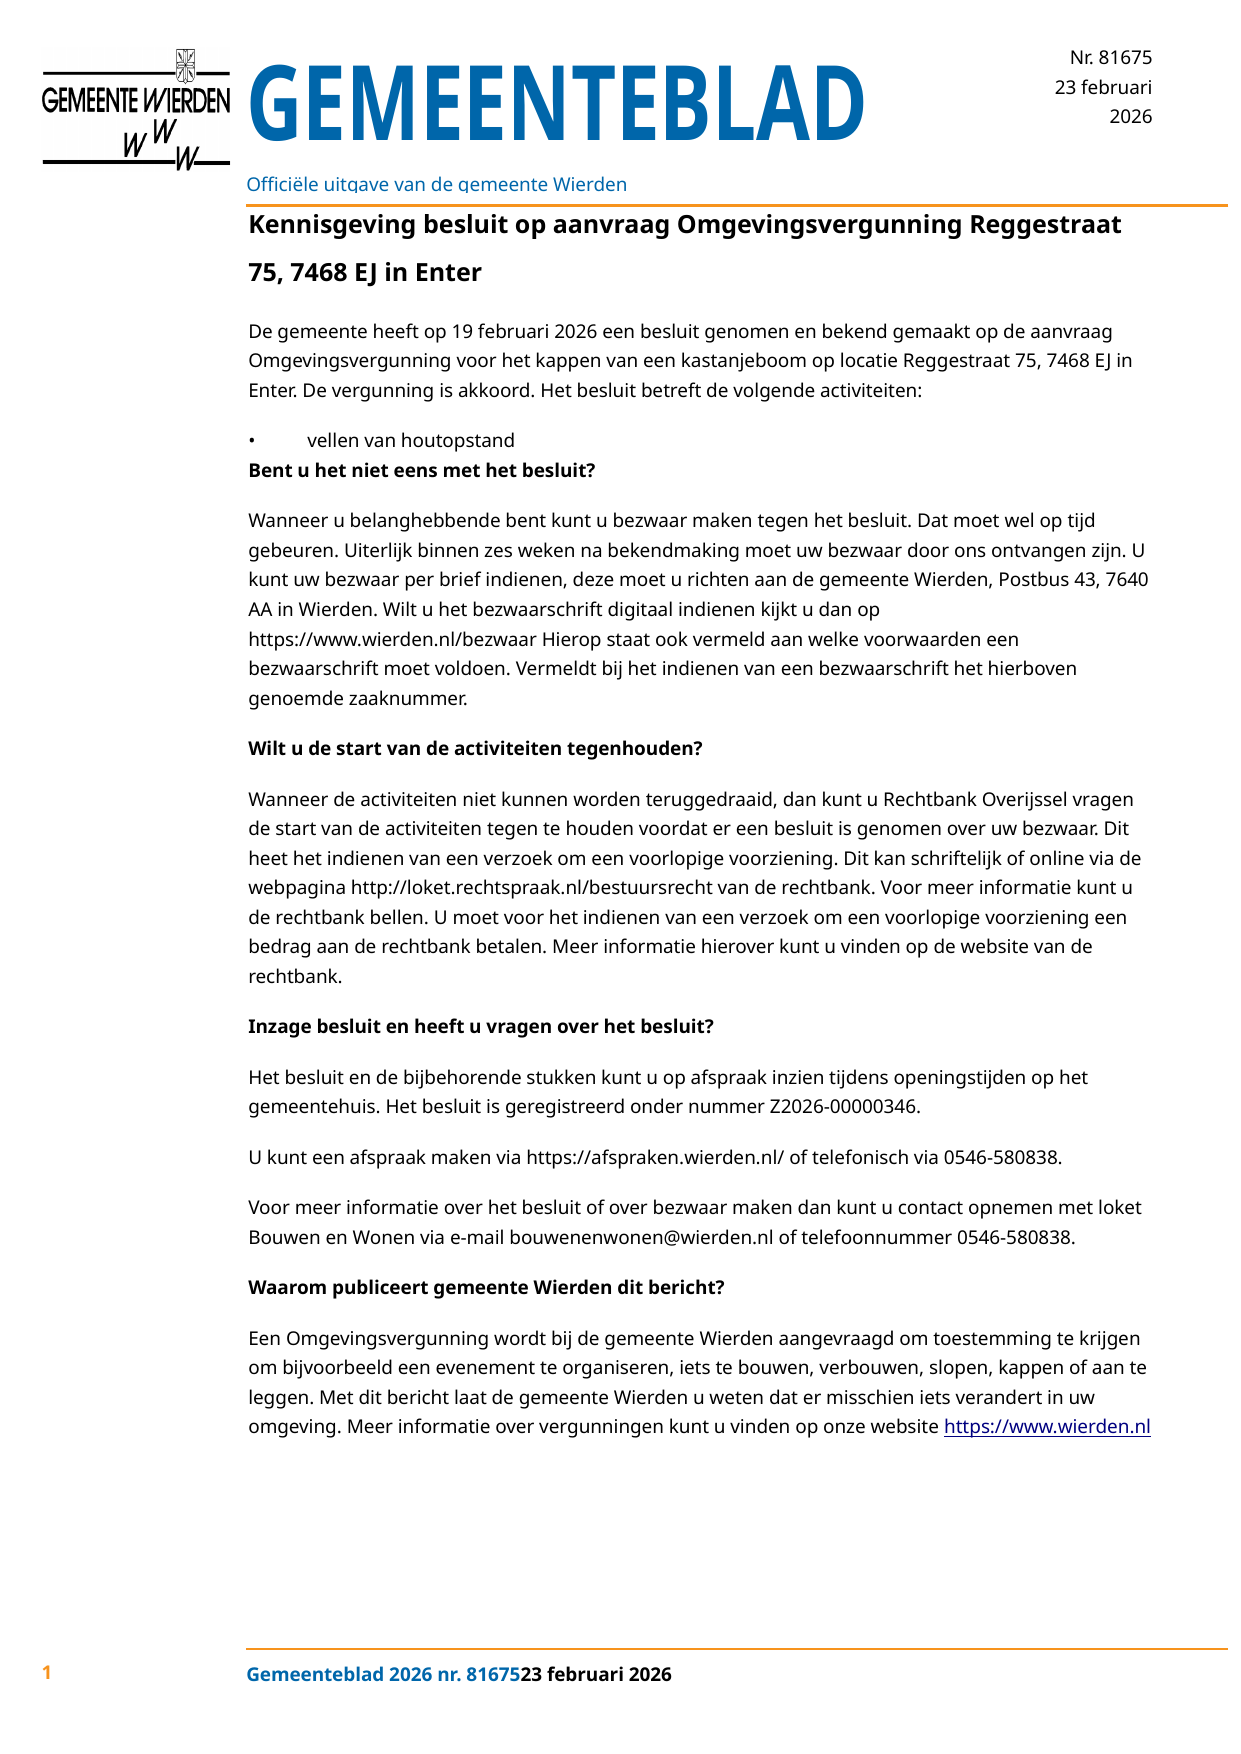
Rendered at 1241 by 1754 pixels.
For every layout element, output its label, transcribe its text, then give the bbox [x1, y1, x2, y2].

text Inzage besluit en heeft u vragen over het besluit? [248, 1014, 1152, 1039]
text U kunt een afspraak maken via https://afspraken.wierden.nl/ of telefonisch via 0546-580838. [248, 1144, 1152, 1170]
text Een Omgevingsvergunning wordt bij de gemeente Wierden aangevraagd om toestemming te krijgen om bijvoorbeeld een evenement te organiseren, iets te bouwen, verbouwen, slopen, kappen of aan te leggen. Met dit bericht laat de gemeente Wierden u weten dat er misschien iets verandert in uw omgeving. Meer informatie over vergunningen kunt u vinden op onze website https://www.wierden.nl [248, 1325, 1152, 1439]
text Wanneer de activiteiten niet kunnen worden teruggedraaid, dan kunt u Rechtbank Overijssel vragen de start van de activiteiten tegen te houden voordat er een besluit is genomen over uw bezwaar. Dit heet het indienen van een verzoek om een voorlopige voorziening. Dit kan schriftelijk of online via de webpagina http://loket.rechtspraak.nl/bestuursrecht van de rechtbank. Voor meer informatie kunt u de rechtbank bellen. U moet voor het indienen van een verzoek om een voorlopige voorziening een bedrag aan de rechtbank betalen. Meer informatie hierover kunt u vinden op de website van de rechtbank. [248, 786, 1152, 989]
list vellen van houtopstand [248, 427, 1152, 453]
text Kennisgeving besluit op aanvraag Omgevingsvergunning Reggestraat 75, 7468 EJ in Enter [248, 207, 1152, 288]
text Bent u het niet eens met het besluit? [248, 457, 1152, 483]
text De gemeente heeft op 19 februari 2026 een besluit genomen en bekend gemaakt op de aanvraag Omgevingsvergunning voor het kappen van een kastanjeboom op locatie Reggestraat 75, 7468 EJ in Enter. De vergunning is akkoord. Het besluit betreft de volgende activiteiten: [248, 318, 1152, 403]
text Voor meer informatie over het besluit of over bezwaar maken dan kunt u contact opnemen met loket Bouwen en Wonen via e-mail bouwenenwonen@wierden.nl of telefoonnummer 0546-580838. [248, 1194, 1152, 1250]
text Het besluit en de bijbehorende stukken kunt u op afspraak inzien tijdens openingstijden op het gemeentehuis. Het besluit is geregistreerd onder nummer Z2026-00000346. [248, 1064, 1152, 1119]
picture [41, 47, 231, 172]
text Wilt u de start van de activiteiten tegenhouden? [248, 735, 1152, 761]
text Wanneer u belanghebbende bent kunt u bezwaar maken tegen het besluit. Dat moet wel op tijd gebeuren. Uiterlijk binnen zes weken na bekendmaking moet uw bezwaar door ons ontvangen zijn. U kunt uw bezwaar per brief indienen, deze moet u richten aan de gemeente Wierden, Postbus 43, 7640 AA in Wierden. Wilt u het bezwaarschrift digitaal indienen kijkt u dan op https://www.wierden.nl/bezwaar Hierop staat ook vermeld aan welke voorwaarden een bezwaarschrift moet voldoen. Vermeldt bij het indienen van een bezwaarschrift het hierboven genoemde zaaknummer. [248, 507, 1152, 711]
text Waarom publiceert gemeente Wierden dit bericht? [248, 1274, 1152, 1300]
